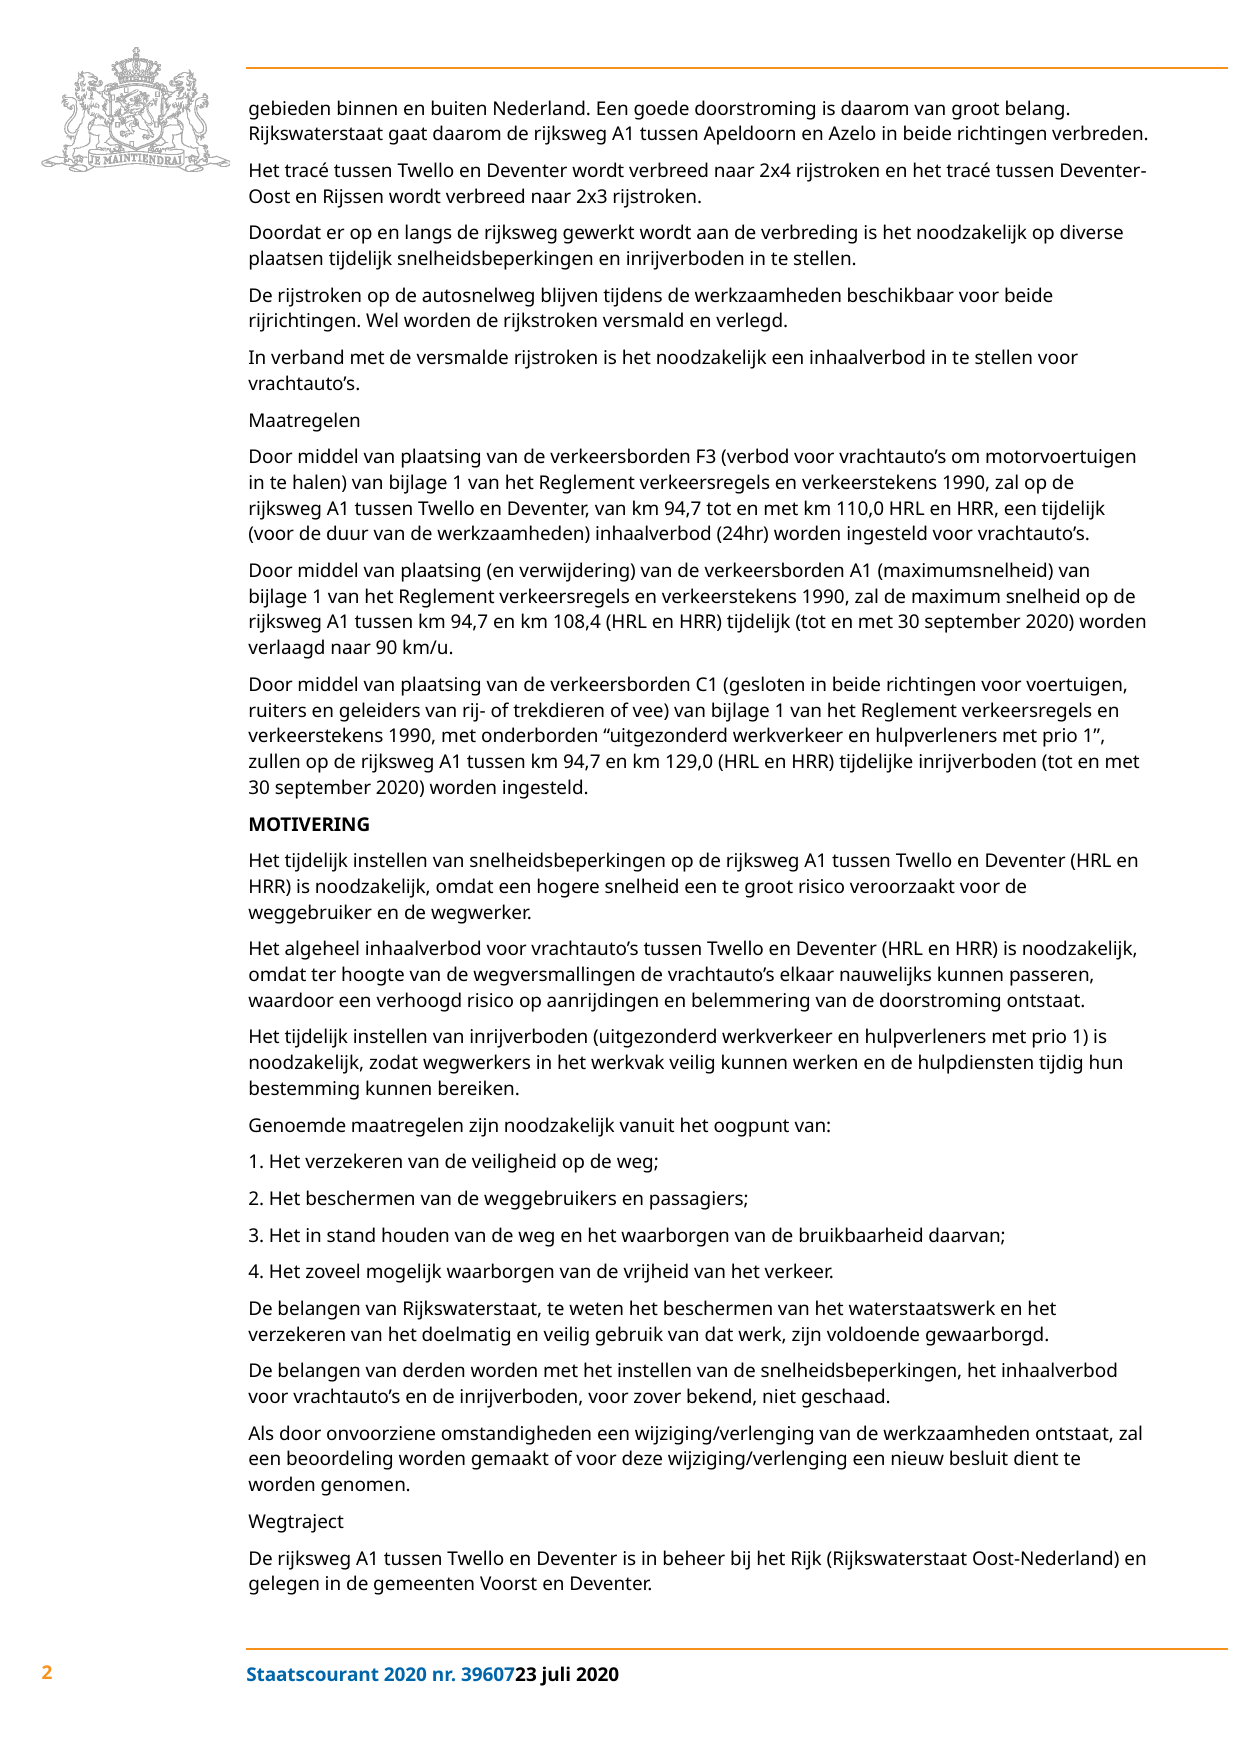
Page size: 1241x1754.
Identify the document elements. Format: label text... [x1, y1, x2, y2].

text 2. Het beschermen van de weggebruikers en passagiers; [248, 1185, 1152, 1211]
text Doordat er op en langs de rijksweg gewerkt wordt aan de verbreding is het noodzakelijk op diverse plaatsen tijdelijk snelheidsbeperkingen en inrijverboden in te stellen. [248, 219, 1152, 271]
text De belangen van derden worden met het instellen van de snelheidsbeperkingen, het inhaalverbod voor vrachtauto’s en de inrijverboden, voor zover bekend, niet geschaad. [248, 1357, 1152, 1409]
text 3. Het in stand houden van de weg en het waarborgen van de bruikbaarheid daarvan; [248, 1222, 1152, 1247]
text Door middel van plaatsing (en verwijdering) van de verkeersborden A1 (maximumsnelheid) van bijlage 1 van het Reglement verkeersregels en verkeerstekens 1990, zal de maximum snelheid op de rijksweg A1 tussen km 94,7 en km 108,4 (HRL en HRR) tijdelijk (tot en met 30 september 2020) worden verlaagd naar 90 km/u. [248, 557, 1152, 660]
text De rijksweg A1 tussen Twello en Deventer is in beheer bij het Rijk (Rijkswaterstaat Oost-Nederland) en gelegen in de gemeenten Voorst en Deventer. [248, 1545, 1152, 1596]
text Wegtraject [248, 1508, 1152, 1534]
text Het tijdelijk instellen van inrijverboden (uitgezonderd werkverkeer en hulpverleners met prio 1) is noodzakelijk, zodat wegwerkers in het werkvak veilig kunnen werken en de hulpdiensten tijdig hun bestemming kunnen bereiken. [248, 1024, 1152, 1101]
text In verband met de versmalde rijstroken is het noodzakelijk een inhaalverbod in te stellen voor vrachtauto’s. [248, 344, 1152, 396]
text Door middel van plaatsing van de verkeersborden C1 (gesloten in beide richtingen voor voertuigen, ruiters en geleiders van rij- of trekdieren of vee) van bijlage 1 van het Reglement verkeersregels en verkeerstekens 1990, met onderborden “uitgezonderd werkverkeer en hulpverleners met prio 1”, zullen op de rijksweg A1 tussen km 94,7 en km 129,0 (HRL en HRR) tijdelijke inrijverboden (tot en met 30 september 2020) worden ingesteld. [248, 671, 1152, 800]
text Maatregelen [248, 407, 1152, 432]
text Het algeheel inhaalverbod voor vrachtauto’s tussen Twello en Deventer (HRL en HRR) is noodzakelijk, omdat ter hoogte van de wegversmallingen de vrachtauto’s elkaar nauwelijks kunnen passeren, waardoor een verhoogd risico op aanrijdingen en belemmering van de doorstroming ontstaat. [248, 936, 1152, 1013]
text MOTIVERING [248, 811, 1152, 836]
text Als door onvoorziene omstandigheden een wijziging/verlenging van de werkzaamheden ontstaat, zal een beoordeling worden gemaakt of voor deze wijziging/verlenging een nieuw besluit dient te worden genomen. [248, 1420, 1152, 1497]
text Genoemde maatregelen zijn noodzakelijk vanuit het oogpunt van: [248, 1112, 1152, 1137]
text Het tracé tussen Twello en Deventer wordt verbreed naar 2x4 rijstroken en het tracé tussen Deventer-Oost en Rijssen wordt verbreed naar 2x3 rijstroken. [248, 157, 1152, 209]
text Het tijdelijk instellen van snelheidsbeperkingen op de rijksweg A1 tussen Twello en Deventer (HRL en HRR) is noodzakelijk, omdat een hogere snelheid een te groot risico veroorzaakt voor de weggebruiker en de wegwerker. [248, 847, 1152, 924]
text De rijstroken op de autosnelweg blijven tijdens de werkzaamheden beschikbaar voor beide rijrichtingen. Wel worden de rijkstroken versmald en verlegd. [248, 282, 1152, 333]
picture [41, 47, 231, 172]
text Door middel van plaatsing van de verkeersborden F3 (verbod voor vrachtauto’s om motorvoertuigen in te halen) van bijlage 1 van het Reglement verkeersregels en verkeerstekens 1990, zal op de rijksweg A1 tussen Twello en Deventer, van km 94,7 tot en met km 110,0 HRL en HRR, een tijdelijk (voor de duur van de werkzaamheden) inhaalverbod (24hr) worden ingesteld voor vrachtauto’s. [248, 443, 1152, 546]
text 1. Het verzekeren van de veiligheid op de weg; [248, 1148, 1152, 1174]
text gebieden binnen en buiten Nederland. Een goede doorstroming is daarom van groot belang. Rijkswaterstaat gaat daarom de rijksweg A1 tussen Apeldoorn en Azelo in beide richtingen verbreden. [248, 95, 1152, 146]
text De belangen van Rijkswaterstaat, te weten het beschermen van het waterstaatswerk en het verzekeren van het doelmatig en veilig gebruik van dat werk, zijn voldoende gewaarborgd. [248, 1295, 1152, 1347]
text 4. Het zoveel mogelijk waarborgen van de vrijheid van het verkeer. [248, 1258, 1152, 1284]
